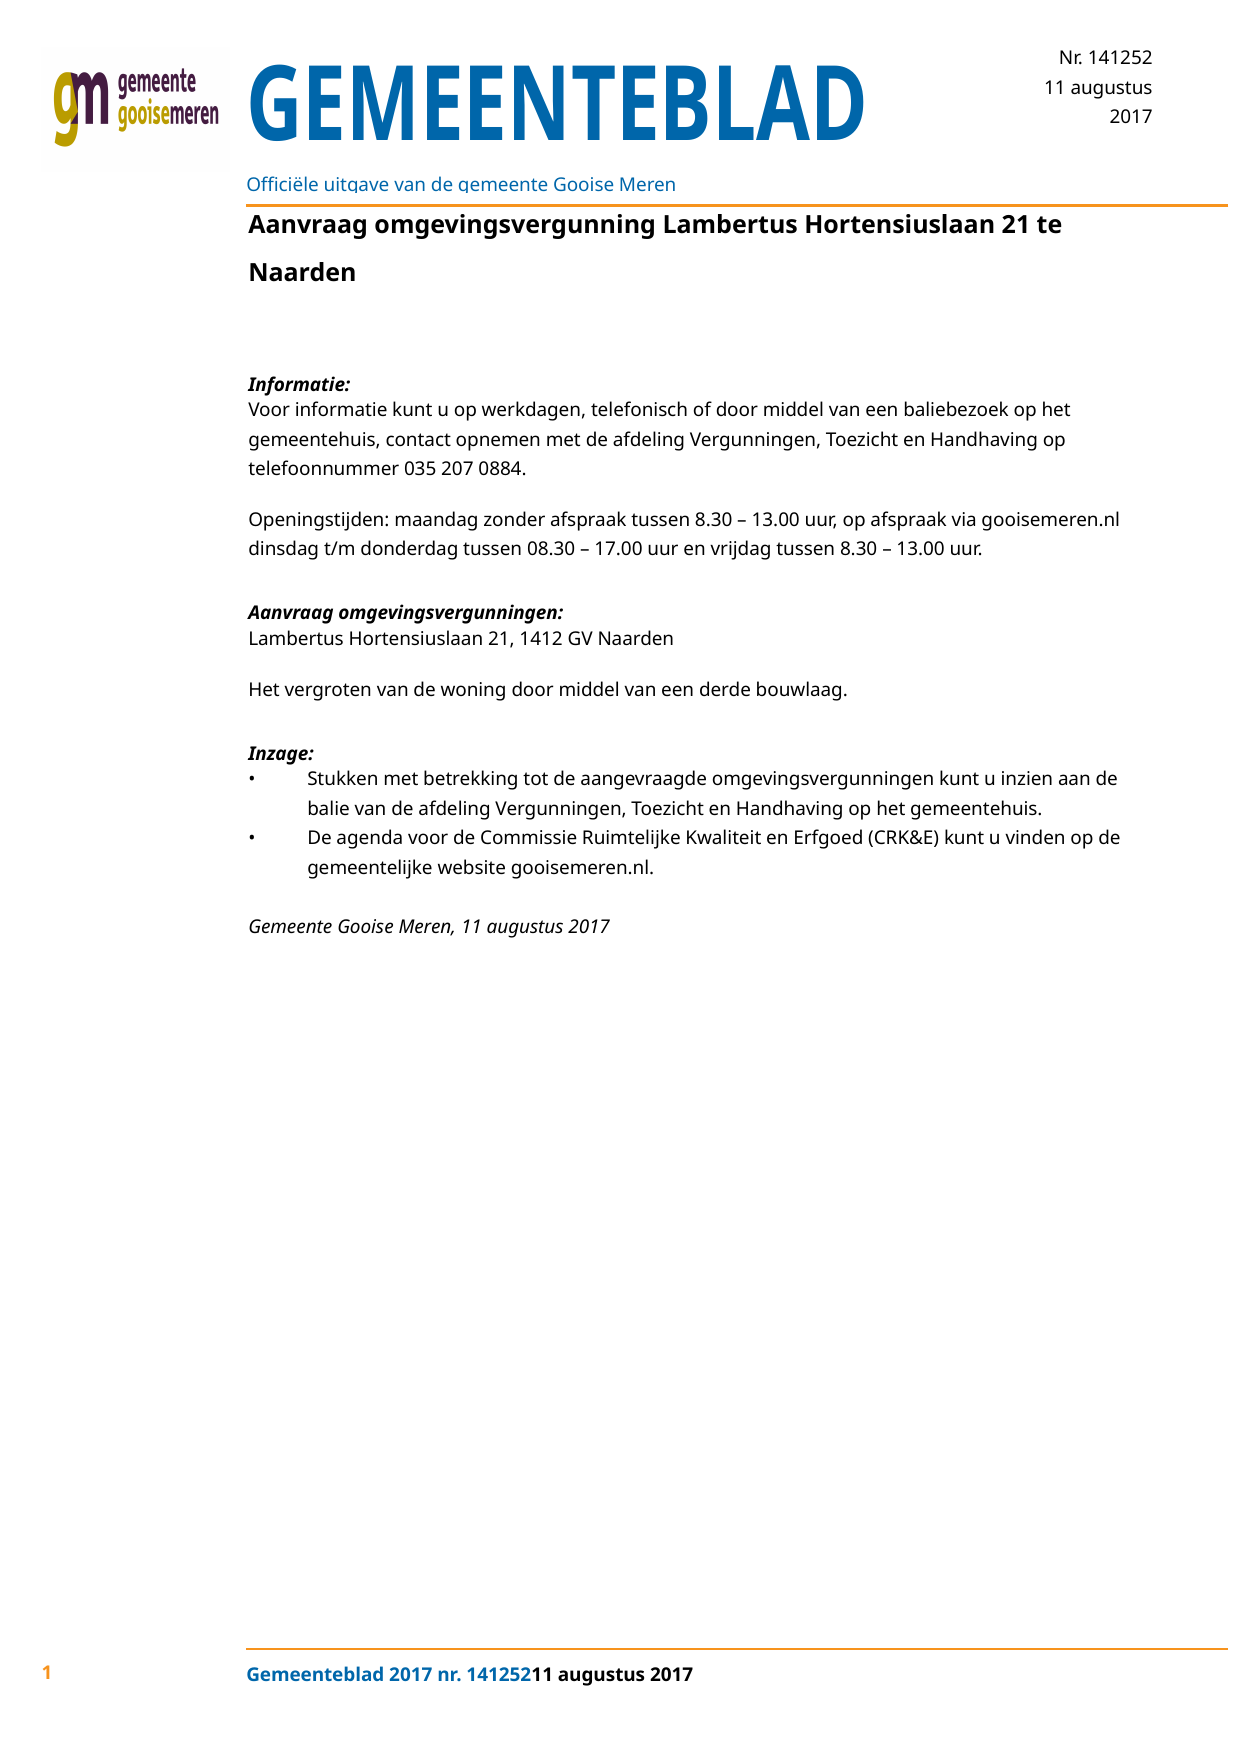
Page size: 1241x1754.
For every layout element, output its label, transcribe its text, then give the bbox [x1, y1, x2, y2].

list Stukken met betrekking tot de aangevraagde omgevingsvergunningen kunt u inzien aan de balie van de afdeling Vergunningen, Toezicht en Handhaving op het gemeentehuis. [248, 765, 1152, 821]
text Lambertus Hortensiuslaan 21, 1412 GV Naarden [248, 625, 1152, 651]
text Aanvraag omgevingsvergunning Lambertus Hortensiuslaan 21 te Naarden [248, 207, 1152, 288]
text Openingstijden: maandag zonder afspraak tussen 8.30 – 13.00 uur, op afspraak via gooisemeren.nl dinsdag t/m donderdag tussen 08.30 – 17.00 uur en vrijdag tussen 8.30 – 13.00 uur. [248, 506, 1152, 561]
text Voor informatie kunt u op werkdagen, telefonisch of door middel van een baliebezoek op het gemeentehuis, contact opnemen met de afdeling Vergunningen, Toezicht en Handhaving op telefoonnummer 035 207 0884. [248, 396, 1152, 481]
text Het vergroten van de woning door middel van een derde bouwlaag. [248, 676, 1152, 701]
picture [41, 47, 231, 172]
text Inzage: [248, 740, 1152, 765]
text Aanvraag omgevingsvergunningen: [248, 599, 1152, 625]
text Informatie: [248, 371, 1152, 396]
text Gemeente Gooise Meren, 11 augustus 2017 [248, 913, 1152, 939]
list De agenda voor de Commissie Ruimtelijke Kwaliteit en Erfgoed (CRK&E) kunt u vinden op de gemeentelijke website gooisemeren.nl. [248, 824, 1152, 880]
